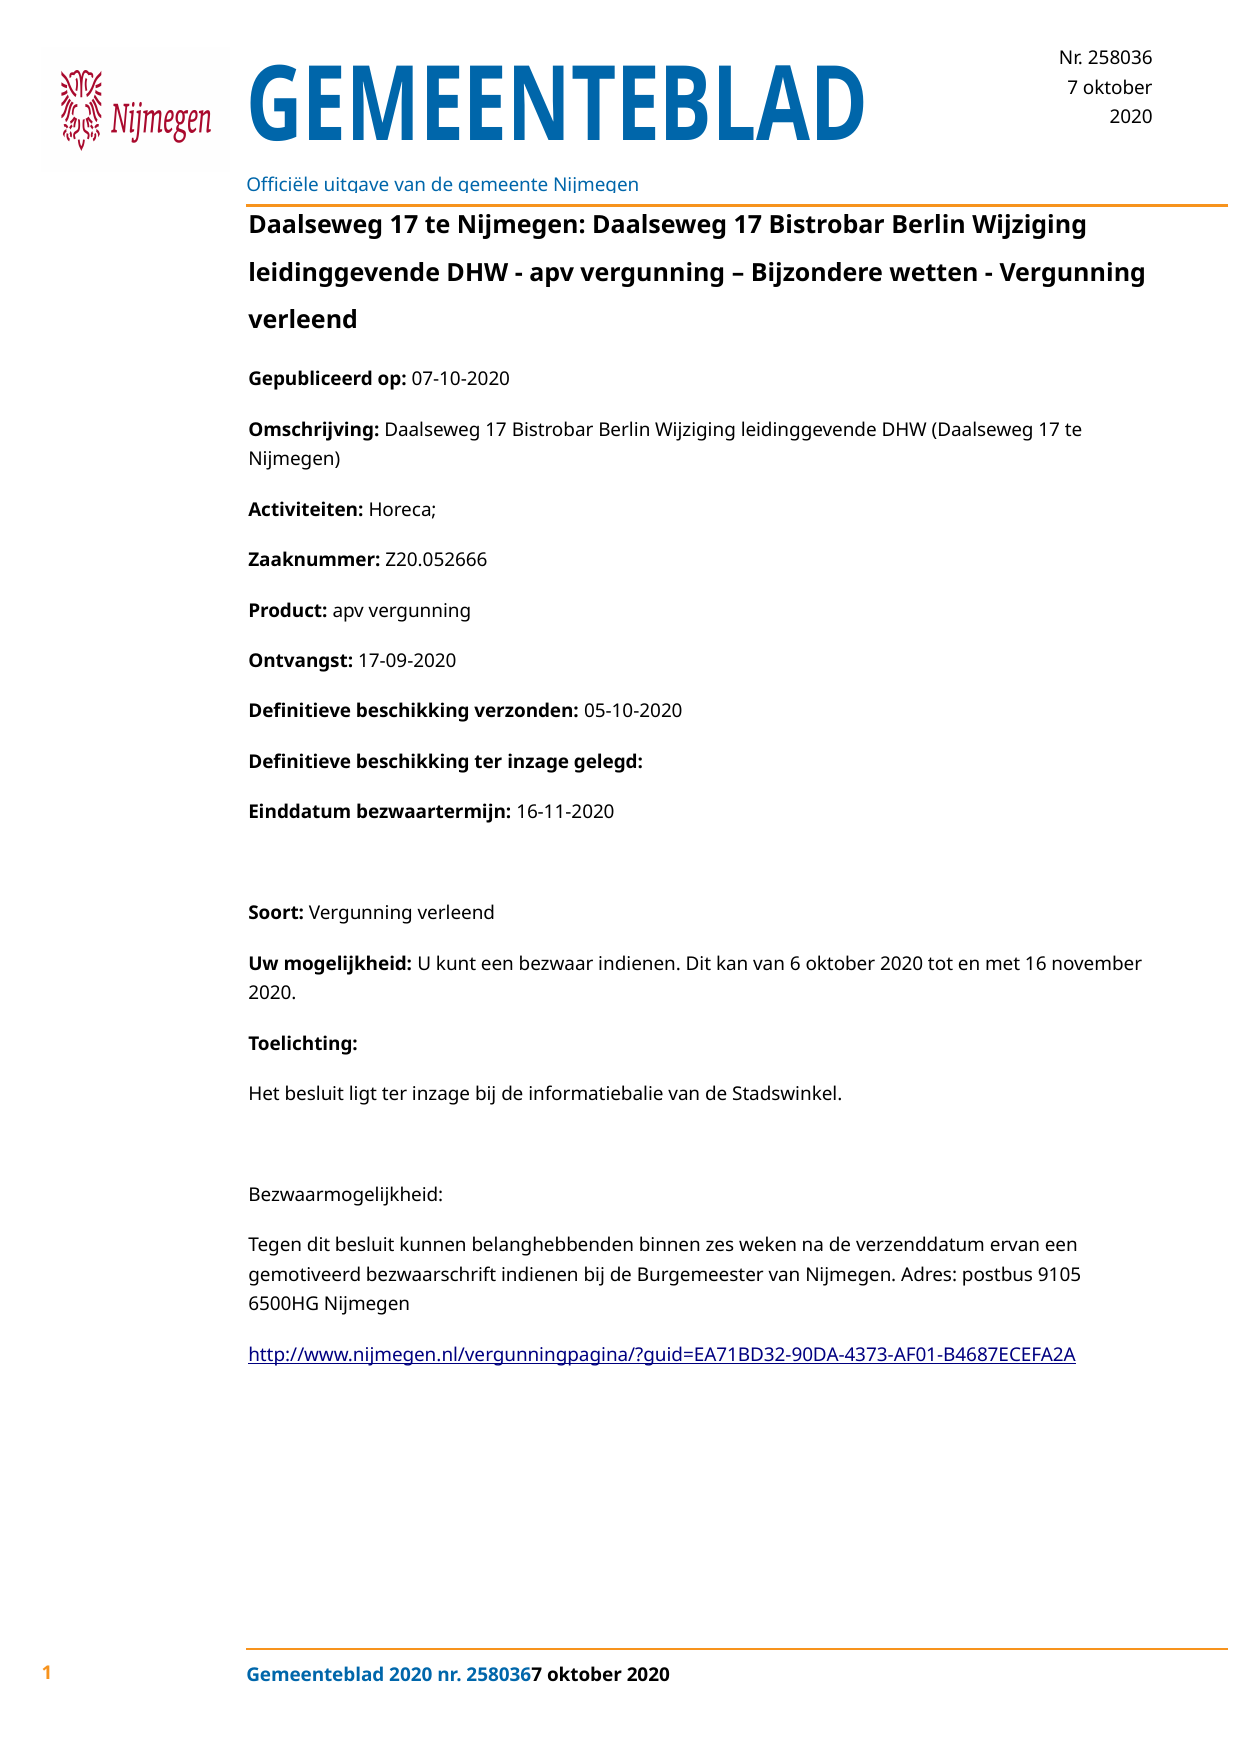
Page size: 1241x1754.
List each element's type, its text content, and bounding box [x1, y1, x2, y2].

text Uw mogelijkheid: U kunt een bezwaar indienen. Dit kan van 6 oktober 2020 tot en met 16 november 2020. [248, 950, 1152, 1005]
text Gepubliceerd op: 07-10-2020 [248, 366, 1152, 391]
text Daalseweg 17 te Nijmegen: Daalseweg 17 Bistrobar Berlin Wijziging leidinggevende DHW - apv vergunning – Bijzondere wetten - Vergunning verleend [248, 207, 1152, 336]
text Definitieve beschikking verzonden: 05-10-2020 [248, 698, 1152, 723]
text Product: apv vergunning [248, 597, 1152, 622]
text Definitieve beschikking ter inzage gelegd: [248, 748, 1152, 774]
text Toelichting: [248, 1030, 1152, 1055]
text Ontvangst: 17-09-2020 [248, 647, 1152, 673]
text Activiteiten: Horeca; [248, 496, 1152, 522]
text http://www.nijmegen.nl/vergunningpagina/?guid=EA71BD32-90DA-4373-AF01-B4687ECEFA2A [248, 1341, 1152, 1367]
text Omschrijving: Daalseweg 17 Bistrobar Berlin Wijziging leidinggevende DHW (Daalseweg 17 te Nijmegen) [248, 416, 1152, 471]
picture [41, 47, 231, 172]
text Einddatum bezwaartermijn: 16-11-2020 [248, 798, 1152, 824]
text Tegen dit besluit kunnen belanghebbenden binnen zes weken na de verzenddatum ervan een gemotiveerd bezwaarschrift indienen bij de Burgemeester van Nijmegen. Adres: postbus 9105 6500HG Nijmegen [248, 1231, 1152, 1316]
text Zaaknummer: Z20.052666 [248, 546, 1152, 572]
text Bezwaarmogelijkheid: [248, 1181, 1152, 1207]
text Soort: Vergunning verleend [248, 899, 1152, 925]
text Het besluit ligt ter inzage bij de informatiebalie van de Stadswinkel. [248, 1080, 1152, 1106]
